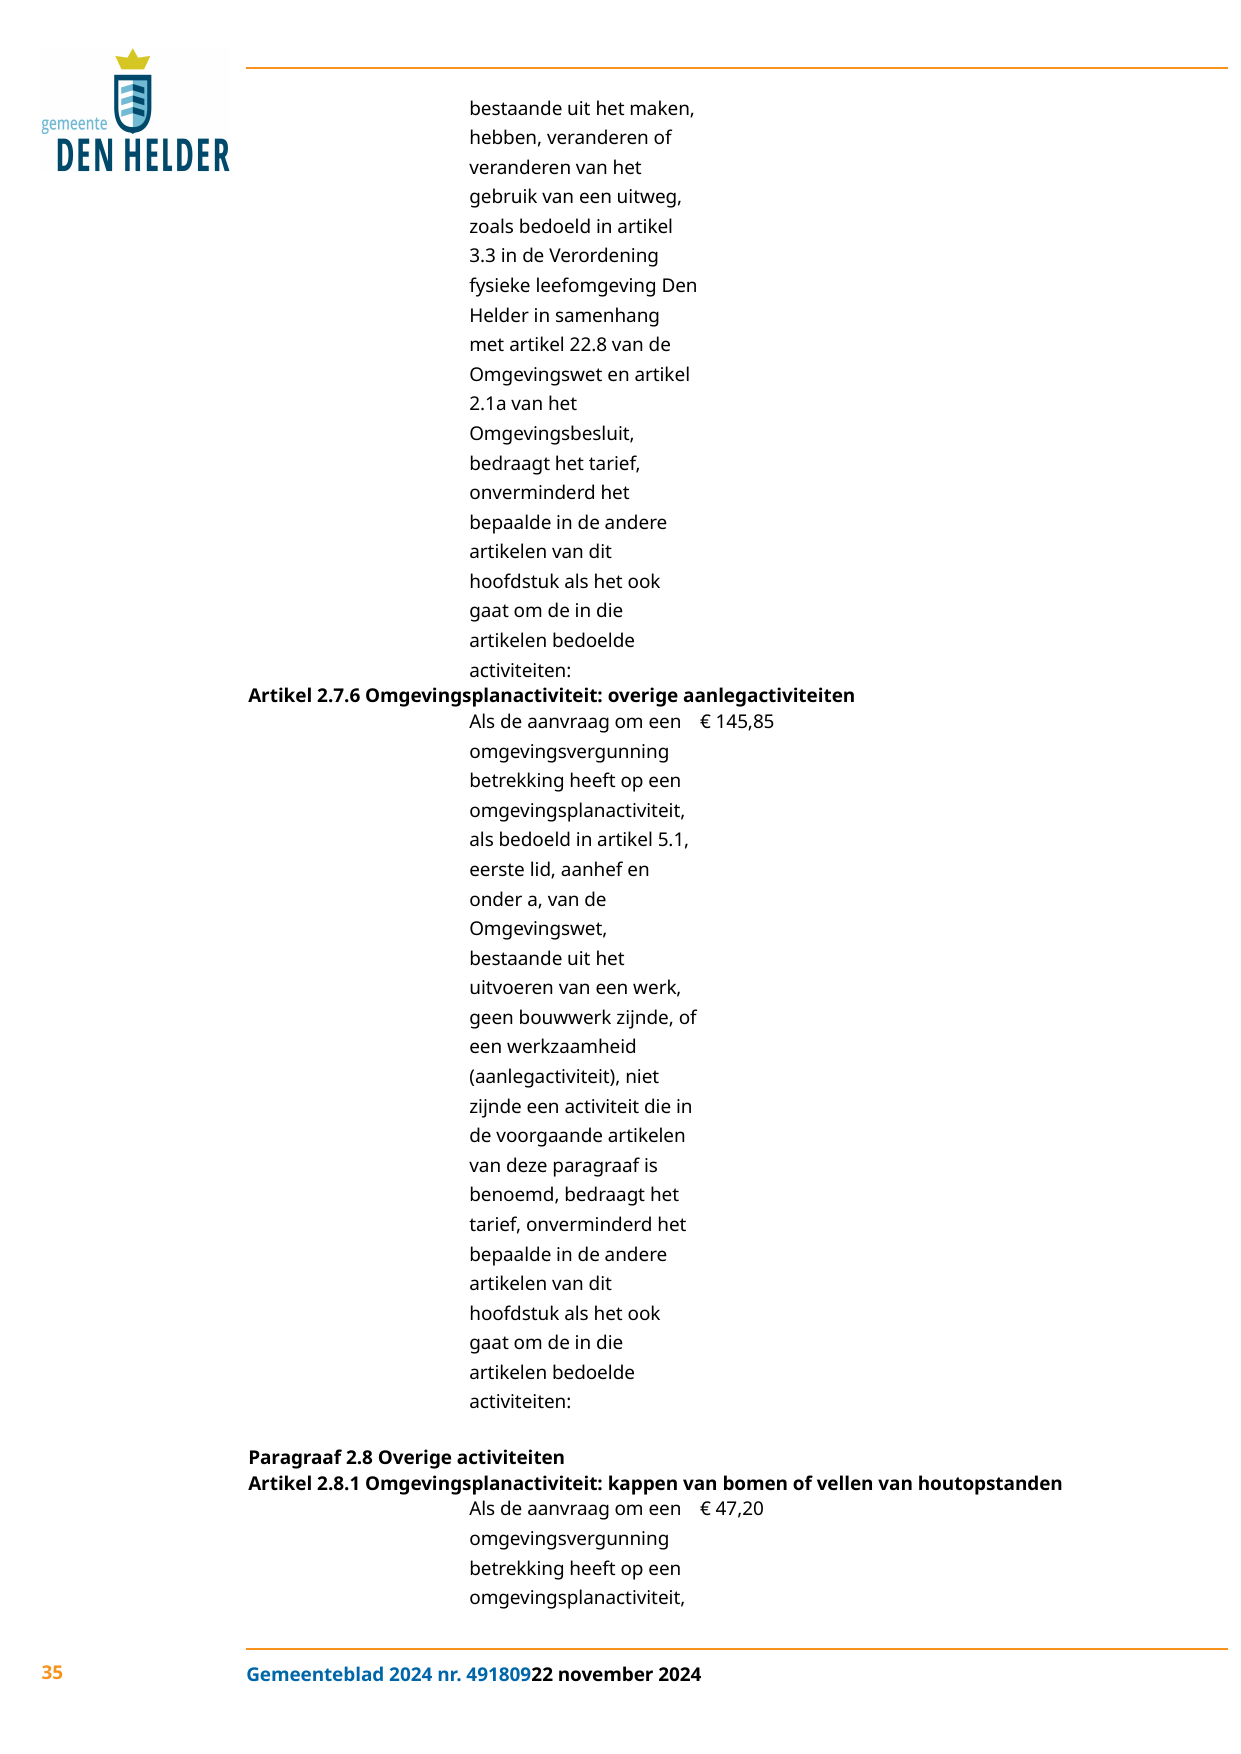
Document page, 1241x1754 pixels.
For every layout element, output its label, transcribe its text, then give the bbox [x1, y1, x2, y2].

table_cell [700, 95, 931, 683]
table_cell € 145,85 [700, 708, 931, 1414]
table_cell € 47,20 [700, 1496, 931, 1610]
picture [220, 160, 224, 172]
table_cell [248, 708, 469, 1414]
table_cell Paragraaf 2.8 Overige activiteiten [248, 1415, 1152, 1470]
picture [182, 144, 187, 165]
table_cell Artikel 2.8.1 Omgevingsplanactiviteit: kappen van bomen of vellen van houtopstanden [248, 1470, 1152, 1496]
picture [130, 157, 135, 172]
table_cell [248, 1496, 469, 1610]
table_cell [931, 708, 1152, 1414]
table_cell bestaande uit het maken, hebben, veranderen of veranderen van het gebruik van een uitweg, zoals bedoeld in artikel 3.3 in de Verordening fysieke leefomgeving Den Helder in samenhang met artikel 22.8 van de Omgevingswet en artikel 2.1a van het Omgevingsbesluit, bedraagt het tarief, onverminderd het bepaalde in de andere artikelen van dit hoofdstuk als het ook gaat om de in die artikelen bedoelde activiteiten: [469, 95, 700, 683]
table_cell [248, 95, 469, 683]
table_cell [931, 95, 1152, 683]
picture [41, 47, 231, 172]
table_cell Artikel 2.7.6 Omgevingsplanactiviteit: overige aanlegactiviteiten [248, 683, 1152, 708]
picture [63, 144, 68, 165]
table_cell Als de aanvraag om een omgevingsvergunning betrekking heeft op een omgevingsplanactiviteit, [469, 1496, 700, 1610]
table_cell Als de aanvraag om een omgevingsvergunning betrekking heeft op een omgevingsplanactiviteit, als bedoeld in artikel 5.1, eerste lid, aanhef en onder a, van de Omgevingswet, bestaande uit het uitvoeren van een werk, geen bouwwerk zijnde, of een werkzaamheid (aanlegactiviteit), niet zijnde een activiteit die in de voorgaande artikelen van deze paragraaf is benoemd, bedraagt het tarief, onverminderd het bepaalde in de andere artikelen van dit hoofdstuk als het ook gaat om de in die artikelen bedoelde activiteiten: [469, 708, 700, 1414]
table_cell [931, 1496, 1152, 1610]
picture [100, 154, 106, 172]
